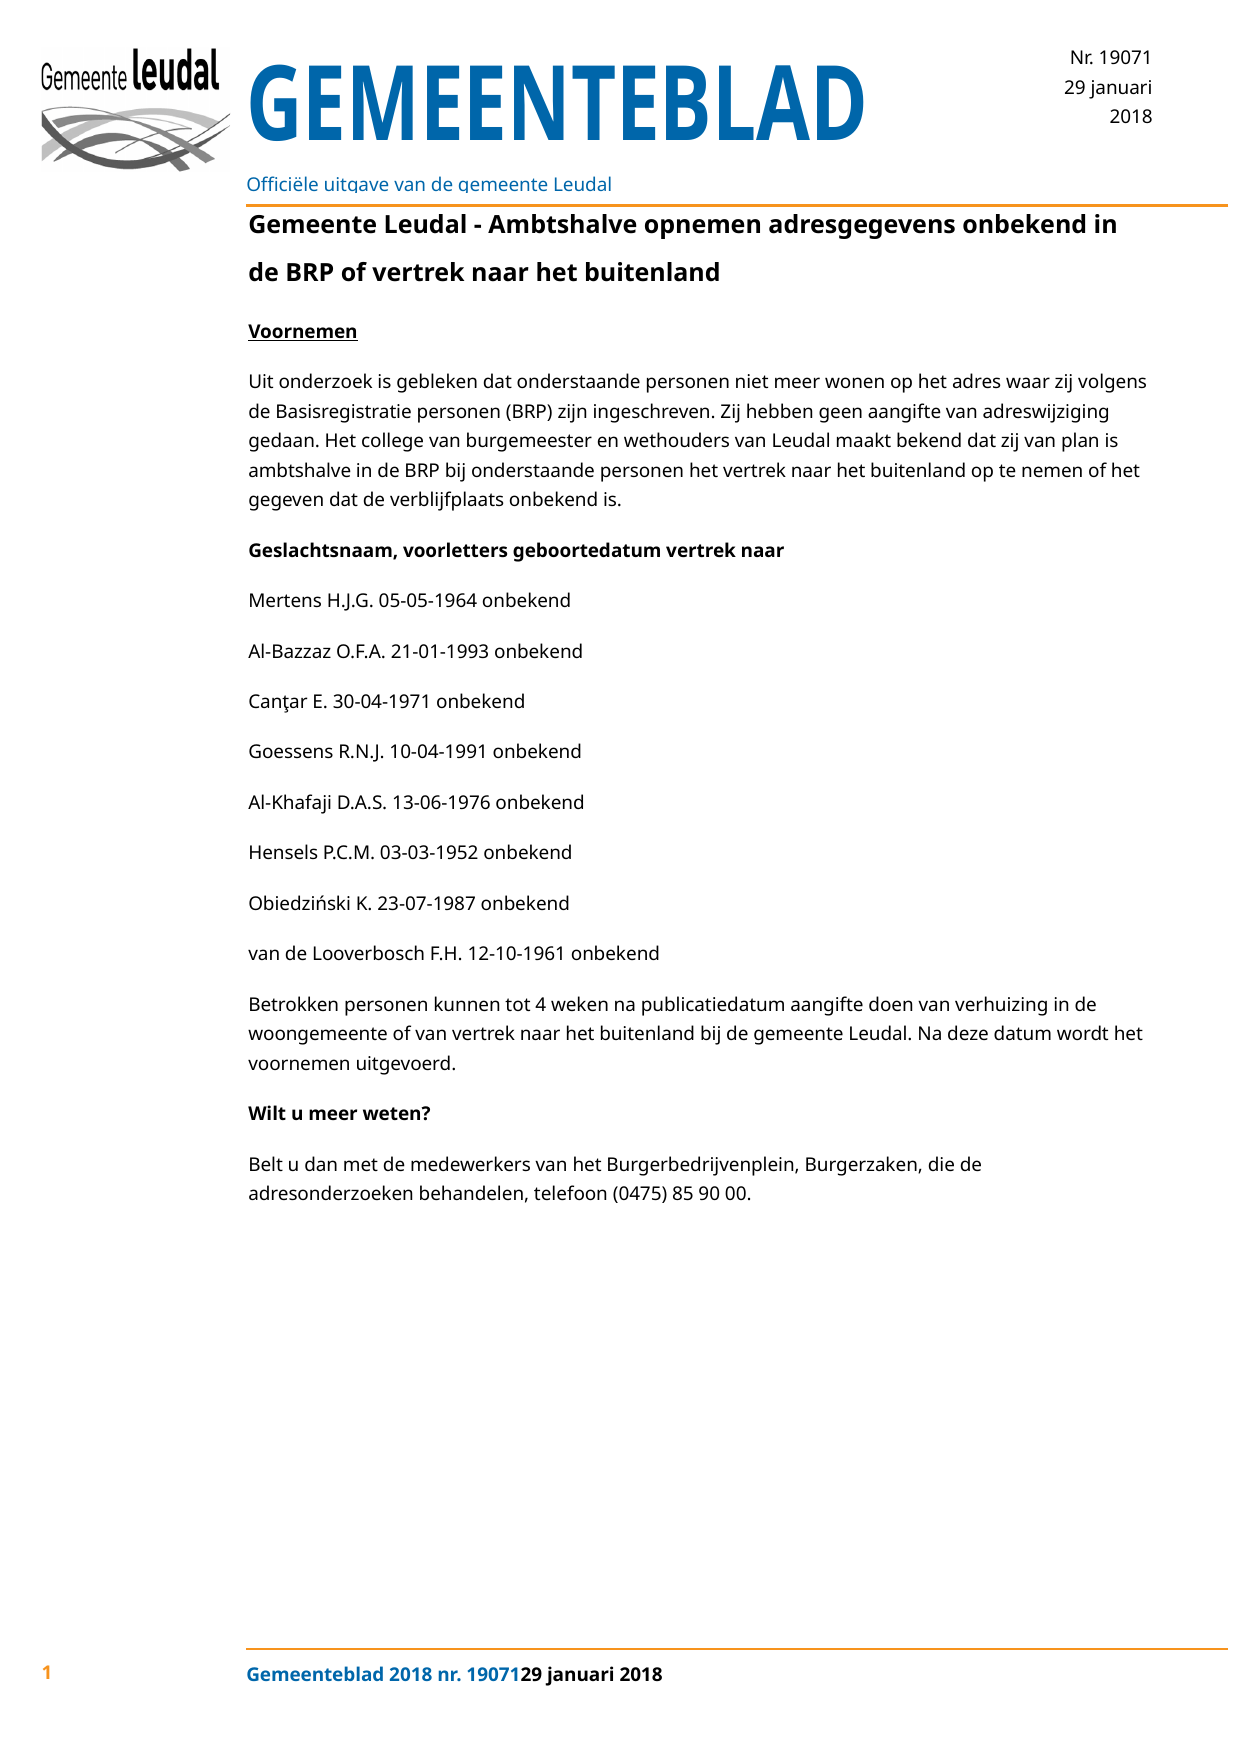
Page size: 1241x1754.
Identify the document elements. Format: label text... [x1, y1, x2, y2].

picture [41, 47, 231, 172]
text Belt u dan met de medewerkers van het Burgerbedrijvenplein, Burgerzaken, die de adresonderzoeken behandelen, telefoon (0475) 85 90 00. [248, 1151, 1152, 1206]
text Voornemen [248, 318, 1152, 344]
text Canţar E. 30-04-1971 onbekend [248, 688, 1152, 714]
text Al-Khafaji D.A.S. 13-06-1976 onbekend [248, 789, 1152, 815]
text Betrokken personen kunnen tot 4 weken na publicatiedatum aangifte doen van verhuizing in de woongemeente of van vertrek naar het buitenland bij de gemeente Leudal. Na deze datum wordt het voornemen uitgevoerd. [248, 991, 1152, 1076]
text Hensels P.C.M. 03-03-1952 onbekend [248, 839, 1152, 865]
text Gemeente Leudal - Ambtshalve opnemen adresgegevens onbekend in de BRP of vertrek naar het buitenland [248, 207, 1152, 288]
text Mertens H.J.G. 05-05-1964 onbekend [248, 587, 1152, 613]
text van de Looverbosch F.H. 12-10-1961 onbekend [248, 940, 1152, 966]
text Obiedziński K. 23-07-1987 onbekend [248, 890, 1152, 916]
text Goessens R.N.J. 10-04-1991 onbekend [248, 739, 1152, 764]
text Geslachtsnaam, voorletters geboortedatum vertrek naar [248, 537, 1152, 563]
text Uit onderzoek is gebleken dat onderstaande personen niet meer wonen op het adres waar zij volgens de Basisregistratie personen (BRP) zijn ingeschreven. Zij hebben geen aangifte van adreswijziging gedaan. Het college van burgemeester en wethouders van Leudal maakt bekend dat zij van plan is ambtshalve in de BRP bij onderstaande personen het vertrek naar het buitenland op te nemen of het gegeven dat de verblijfplaats onbekend is. [248, 368, 1152, 512]
text Wilt u meer weten? [248, 1100, 1152, 1126]
text Al-Bazzaz O.F.A. 21-01-1993 onbekend [248, 638, 1152, 664]
